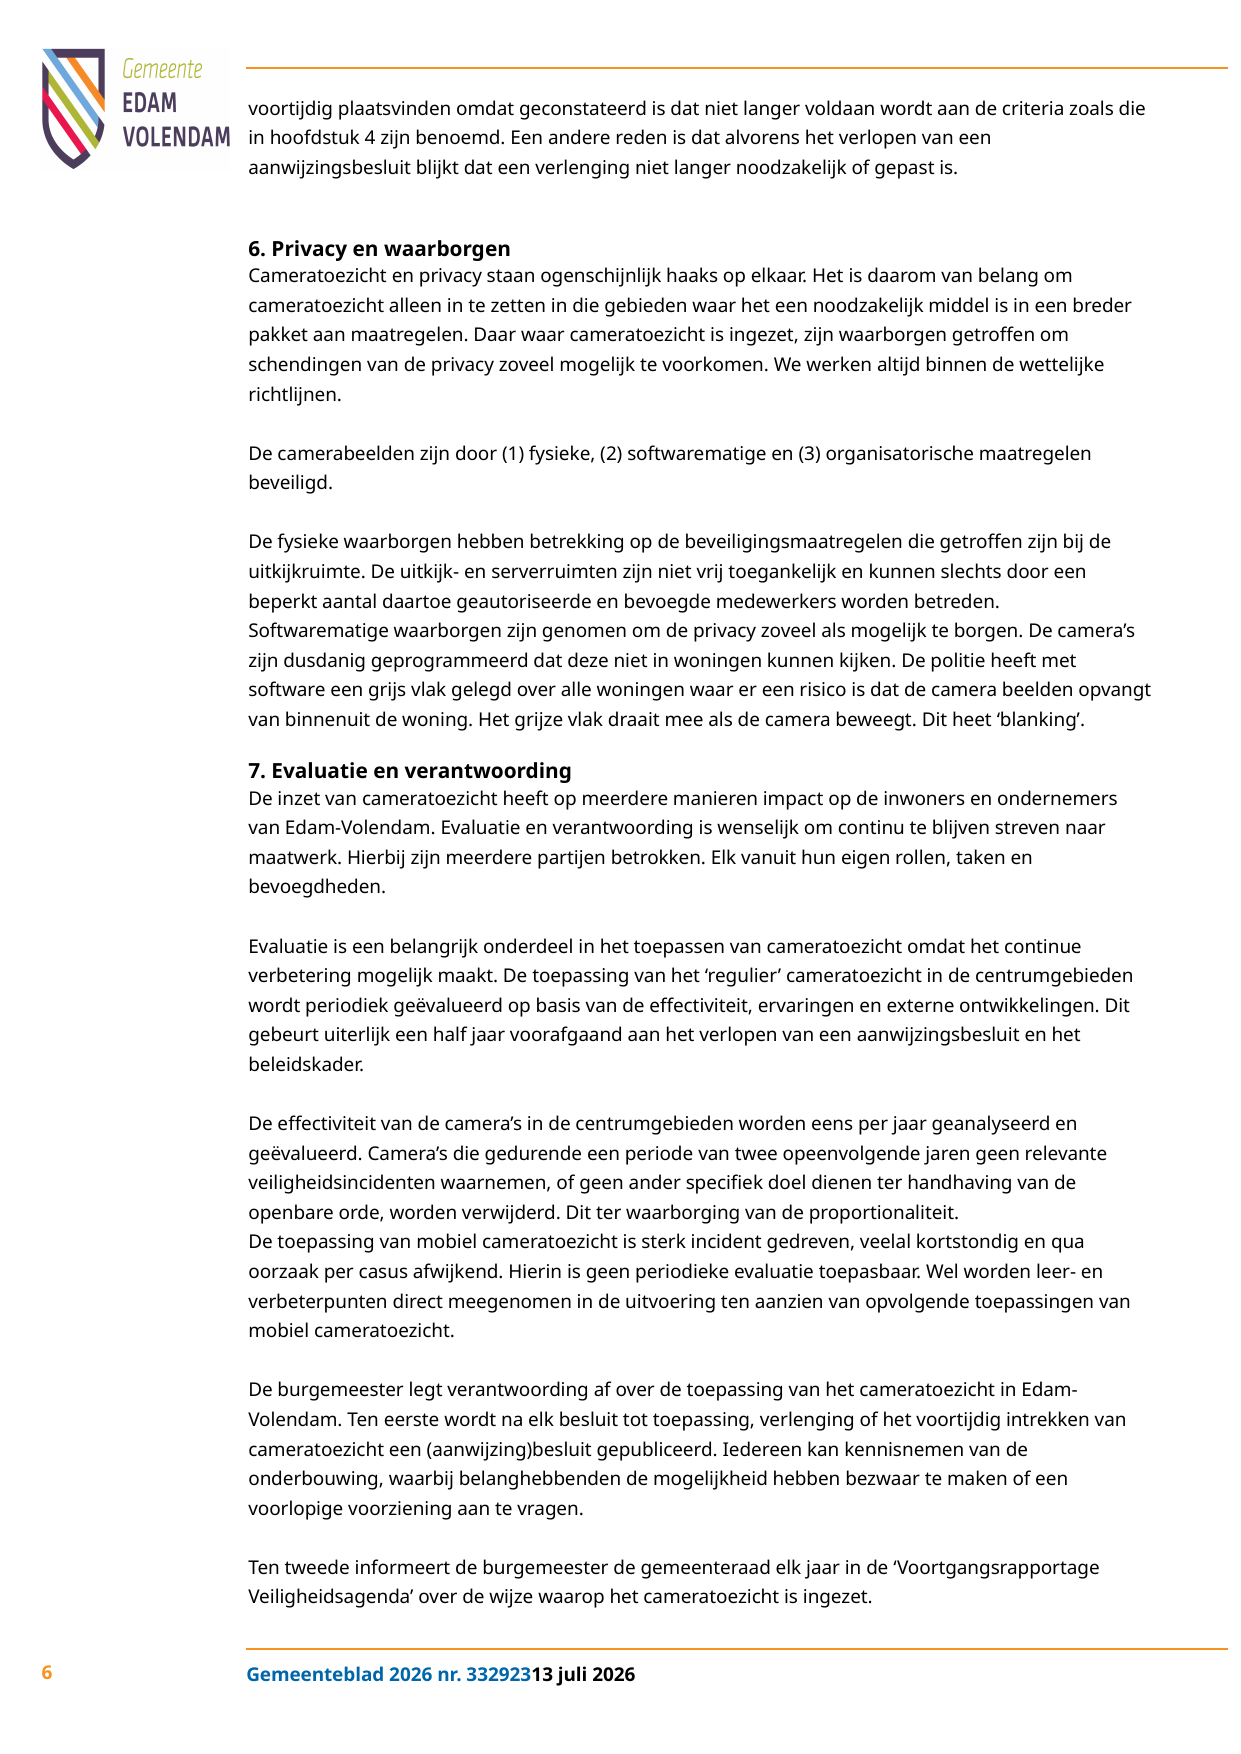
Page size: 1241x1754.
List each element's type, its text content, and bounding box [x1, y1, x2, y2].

text Cameratoezicht en privacy staan ogenschijnlijk haaks op elkaar. Het is daarom van belang om cameratoezicht alleen in te zetten in die gebieden waar het een noodzakelijk middel is in een breder pakket aan maatregelen. Daar waar cameratoezicht is ingezet, zijn waarborgen getroffen om schendingen van de privacy zoveel mogelijk te voorkomen. We werken altijd binnen de wettelijke richtlijnen. [248, 262, 1152, 406]
text De burgemeester legt verantwoording af over de toepassing van het cameratoezicht in Edam-Volendam. Ten eerste wordt na elk besluit tot toepassing, verlenging of het voortijdig intrekken van cameratoezicht een (aanwijzing)besluit gepubliceerd. Iedereen kan kennisnemen van de onderbouwing, waarbij belanghebbenden de mogelijkheid hebben bezwaar te maken of een voorlopige voorziening aan te vragen. [248, 1377, 1152, 1521]
text De effectiviteit van de camera’s in de centrumgebieden worden eens per jaar geanalyseerd en geëvalueerd. Camera’s die gedurende een periode van twee opeenvolgende jaren geen relevante veiligheidsincidenten waarnemen, of geen ander specifiek doel dienen ter handhaving van de openbare orde, worden verwijderd. Dit ter waarborging van de proportionaliteit. [248, 1110, 1152, 1225]
text De inzet van cameratoezicht heeft op meerdere manieren impact op de inwoners en ondernemers van Edam-Volendam. Evaluatie en verantwoording is wenselijk om continu te blijven streven naar maatwerk. Hierbij zijn meerdere partijen betrokken. Elk vanuit hun eigen rollen, taken en bevoegdheden. [248, 785, 1152, 899]
picture [41, 47, 231, 172]
text 7. Evaluatie en verantwoording [248, 757, 1152, 785]
text Softwarematige waarborgen zijn genomen om de privacy zoveel als mogelijk te borgen. De camera’s zijn dusdanig geprogrammeerd dat deze niet in woningen kunnen kijken. De politie heeft met software een grijs vlak gelegd over alle woningen waar er een risico is dat de camera beelden opvangt van binnenuit de woning. Het grijze vlak draait mee als de camera beweegt. Dit heet ‘blanking’. [248, 617, 1152, 732]
text De toepassing van mobiel cameratoezicht is sterk incident gedreven, veelal kortstondig en qua oorzaak per casus afwijkend. Hierin is geen periodieke evaluatie toepasbaar. Wel worden leer- en verbeterpunten direct meegenomen in de uitvoering ten aanzien van opvolgende toepassingen van mobiel cameratoezicht. [248, 1229, 1152, 1343]
text Ten tweede informeert de burgemeester de gemeenteraad elk jaar in de ‘Voortgangsrapportage Veiligheidsagenda’ over de wijze waarop het cameratoezicht is ingezet. [248, 1554, 1152, 1609]
text voortijdig plaatsvinden omdat geconstateerd is dat niet langer voldaan wordt aan de criteria zoals die in hoofdstuk 4 zijn benoemd. Een andere reden is dat alvorens het verlopen van een aanwijzingsbesluit blijkt dat een verlenging niet langer noodzakelijk of gepast is. [248, 95, 1152, 180]
text Evaluatie is een belangrijk onderdeel in het toepassen van cameratoezicht omdat het continue verbetering mogelijk maakt. De toepassing van het ‘regulier’ cameratoezicht in de centrumgebieden wordt periodiek geëvalueerd op basis van de effectiviteit, ervaringen en externe ontwikkelingen. Dit gebeurt uiterlijk een half jaar voorafgaand aan het verlopen van een aanwijzingsbesluit en het beleidskader. [248, 933, 1152, 1077]
text 6. Privacy en waarborgen [248, 234, 1152, 262]
text De fysieke waarborgen hebben betrekking op de beveiligingsmaatregelen die getroffen zijn bij de uitkijkruimte. De uitkijk- en serverruimten zijn niet vrij toegankelijk en kunnen slechts door een beperkt aantal daartoe geautoriseerde en bevoegde medewerkers worden betreden. [248, 529, 1152, 613]
text De camerabeelden zijn door (1) fysieke, (2) softwarematige en (3) organisatorische maatregelen beveiligd. [248, 440, 1152, 495]
